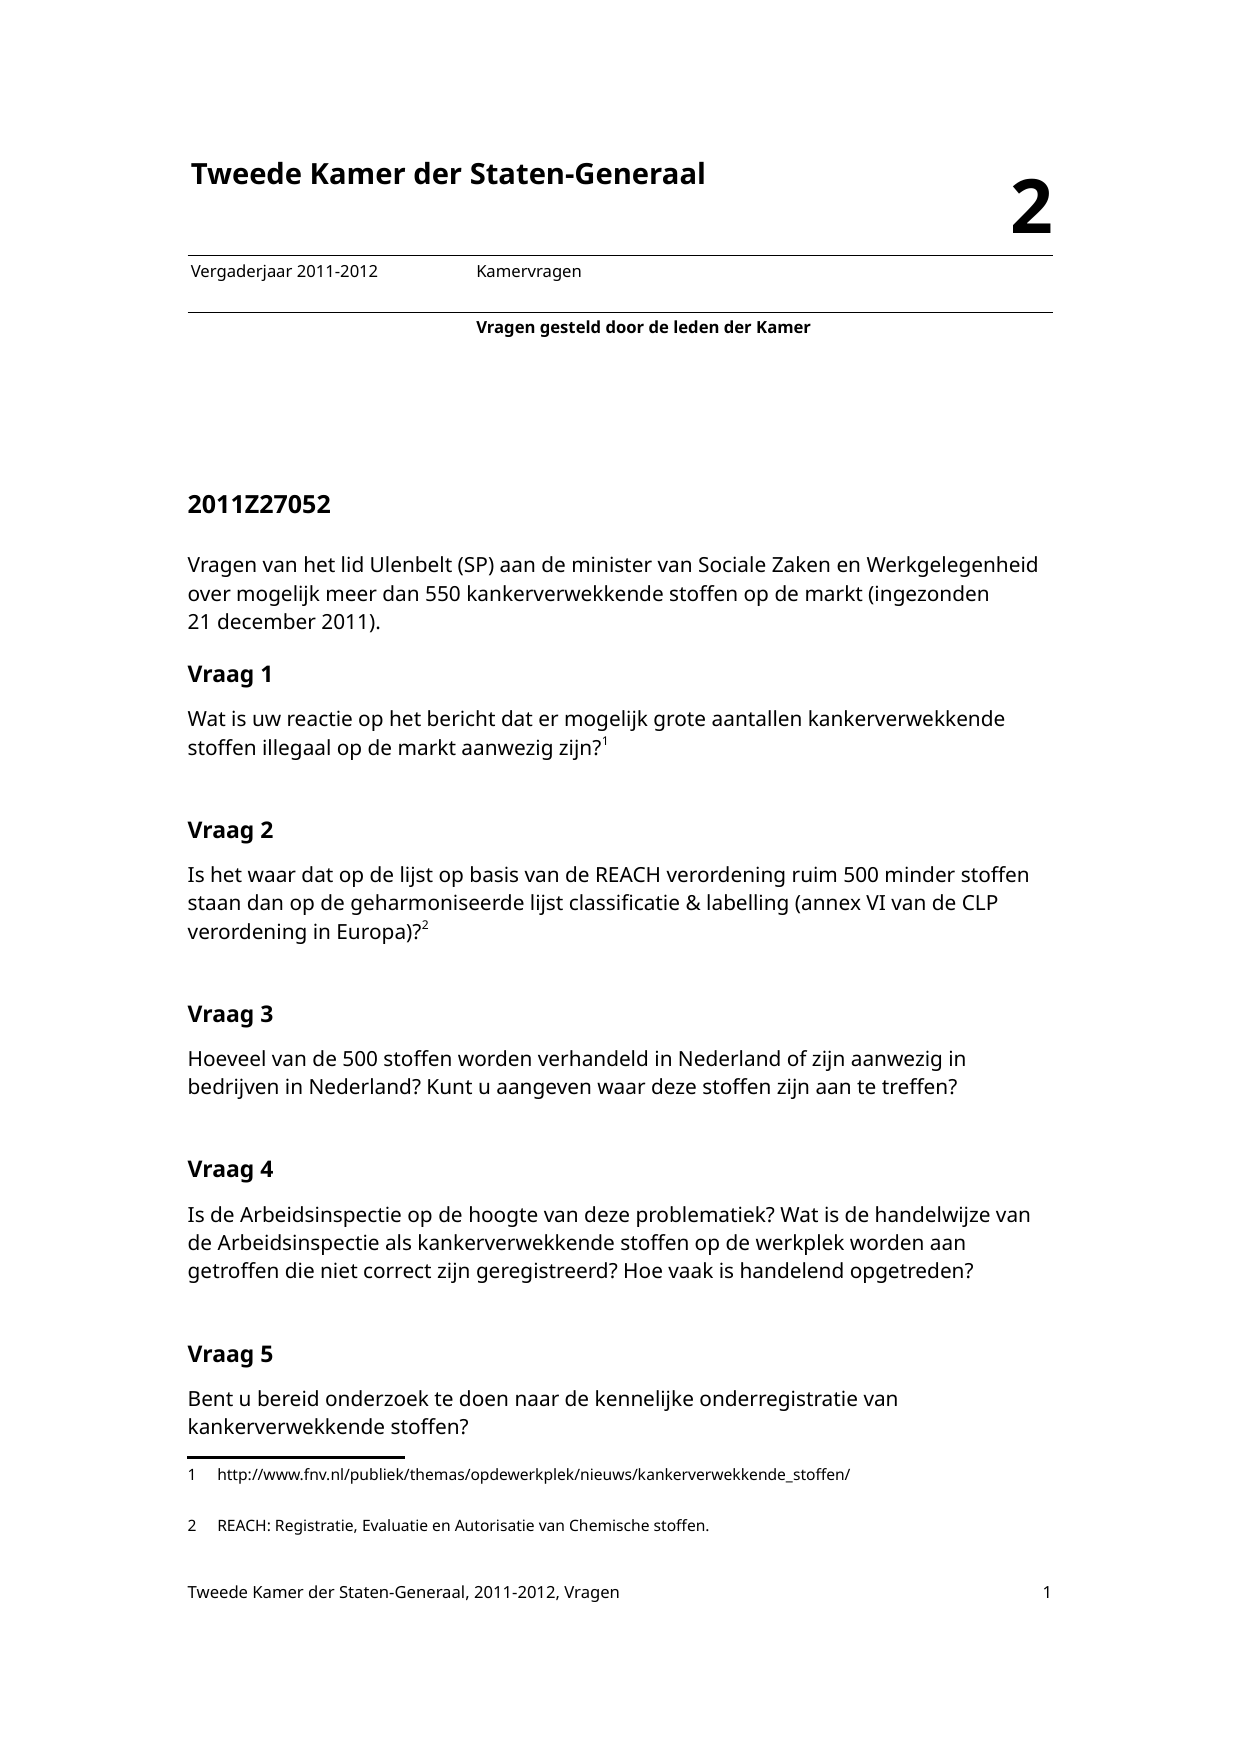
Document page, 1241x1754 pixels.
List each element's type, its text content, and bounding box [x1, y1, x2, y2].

text Hoeveel van de 500 stoffen worden verhandeld in Nederland of zijn aanwezig in bedrijven in Nederland? Kunt u aangeven waar deze stoffen zijn aan te treffen? [187, 1044, 1053, 1101]
table_cell Vergaderjaar 2011-2012 [188, 256, 473, 312]
text http://www.fnv.nl/publiek/themas/opdewerkplek/nieuws/kankerverwekkende_stoffen/ [187, 1449, 1053, 1478]
text Is de Arbeidsinspectie op de hoogte van deze problematiek? Wat is de handelwijze van de Arbeidsinspectie als kankerverwekkende stoffen op de werkplek worden aan getroffen die niet correct zijn geregistreerd? Hoe vaak is handelend opgetreden? [187, 1200, 1053, 1285]
text Wat is uw reactie op het bericht dat er mogelijk grote aantallen kankerverwekkende stoffen illegaal op de markt aanwezig zijn? [187, 704, 1053, 761]
text 2011Z27052 [187, 487, 1053, 521]
subtitle Vraag 1 [187, 658, 1053, 689]
text Vragen van het lid Ulenbelt (SP) aan de minister van Sociale Zaken en Werkgelegenheid over mogelijk meer dan 550 kankerverwekkende stoffen op de markt (ingezonden 21 december 2011). [187, 550, 1053, 636]
table_header 2 [880, 150, 1053, 255]
text Is het waar dat op de lijst op basis van de REACH verordening ruim 500 minder stoffen staan dan op de geharmoniseerde lijst classificatie & labelling (annex VI van de CLP verordening in Europa)? [187, 860, 1053, 945]
text REACH: Registratie, Evaluatie en Autorisatie van Chemische stoffen. [187, 1508, 1053, 1536]
table_cell Kamervragen [473, 256, 1053, 312]
table_cell [188, 313, 473, 339]
subtitle Vraag 3 [187, 998, 1053, 1029]
text Bent u bereid onderzoek te doen naar de kennelijke onderregistratie van kankerverwekkende stoffen? [187, 1384, 1053, 1441]
subtitle Vraag 4 [187, 1153, 1053, 1185]
subtitle Vraag 2 [187, 814, 1053, 845]
table_header Tweede Kamer der Staten-Generaal [188, 150, 879, 255]
table_cell Vragen gesteld door de leden der Kamer [473, 313, 1053, 339]
subtitle Vraag 5 [187, 1337, 1053, 1369]
